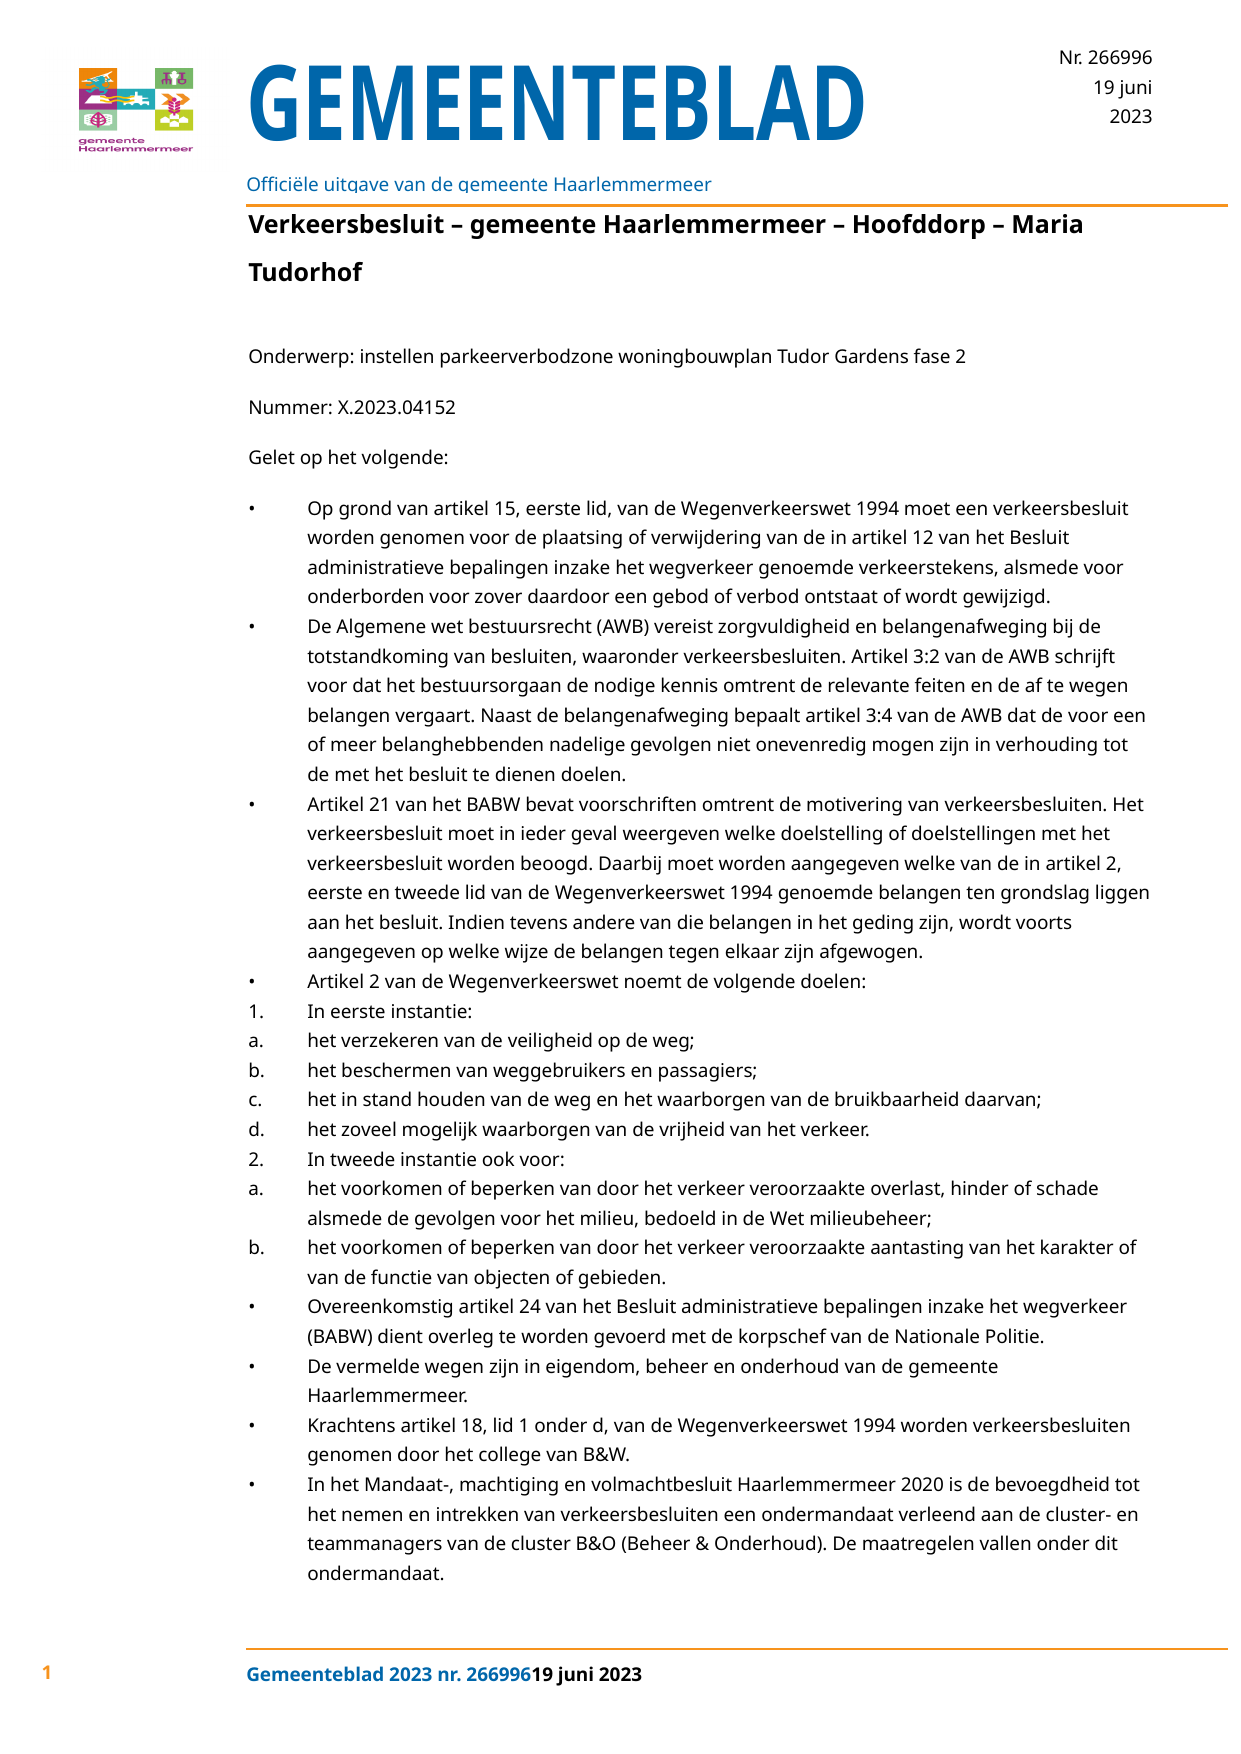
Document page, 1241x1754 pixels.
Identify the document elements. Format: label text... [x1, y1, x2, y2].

list In het Mandaat-, machtiging en volmachtbesluit Haarlemmermeer 2020 is de bevoegdheid tot het nemen en intrekken van verkeersbesluiten een ondermandaat verleend aan de cluster- en teammanagers van de cluster B&O (Beheer & Onderhoud). De maatregelen vallen onder dit ondermandaat. [248, 1471, 1152, 1586]
text Gelet op het volgende: [248, 444, 1152, 470]
text Verkeersbesluit – gemeente Haarlemmermeer – Hoofddorp – Maria Tudorhof [248, 207, 1152, 288]
list het verzekeren van de veiligheid op de weg; [248, 1027, 1152, 1053]
list het beschermen van weggebruikers en passagiers; [248, 1057, 1152, 1083]
list Krachtens artikel 18, lid 1 onder d, van de Wegenverkeerswet 1994 worden verkeersbesluiten genomen door het college van B&W. [248, 1412, 1152, 1467]
list het voorkomen of beperken van door het verkeer veroorzaakte aantasting van het karakter of van de functie van objecten of gebieden. [248, 1234, 1152, 1290]
text Nummer: X.2023.04152 [248, 394, 1152, 420]
list In eerste instantie: [248, 998, 1152, 1023]
list In tweede instantie ook voor: [248, 1146, 1152, 1171]
list De Algemene wet bestuursrecht (AWB) vereist zorgvuldigheid en belangenafweging bij de totstandkoming van besluiten, waaronder verkeersbesluiten. Artikel 3:2 van de AWB schrijft voor dat het bestuursorgaan de nodige kennis omtrent de relevante feiten en de af te wegen belangen vergaart. Naast de belangenafweging bepaalt artikel 3:4 van de AWB dat de voor een of meer belanghebbenden nadelige gevolgen niet onevenredig mogen zijn in verhouding tot de met het besluit te dienen doelen. [248, 613, 1152, 787]
picture [41, 47, 231, 172]
list het voorkomen of beperken van door het verkeer veroorzaakte overlast, hinder of schade alsmede de gevolgen voor het milieu, bedoeld in de Wet milieubeheer; [248, 1175, 1152, 1231]
list Overeenkomstig artikel 24 van het Besluit administratieve bepalingen inzake het wegverkeer (BABW) dient overleg te worden gevoerd met de korpschef van de Nationale Politie. [248, 1294, 1152, 1349]
list Artikel 21 van het BABW bevat voorschriften omtrent de motivering van verkeersbesluiten. Het verkeersbesluit moet in ieder geval weergeven welke doelstelling of doelstellingen met het verkeersbesluit worden beoogd. Daarbij moet worden aangegeven welke van de in artikel 2, eerste en tweede lid van de Wegenverkeerswet 1994 genoemde belangen ten grondslag liggen aan het besluit. Indien tevens andere van die belangen in het geding zijn, wordt voorts aangegeven op welke wijze de belangen tegen elkaar zijn afgewogen. [248, 791, 1152, 964]
list De vermelde wegen zijn in eigendom, beheer en onderhoud van de gemeente Haarlemmermeer. [248, 1353, 1152, 1408]
text Onderwerp: instellen parkeerverbodzone woningbouwplan Tudor Gardens fase 2 [248, 344, 1152, 369]
list Artikel 2 van de Wegenverkeerswet noemt de volgende doelen: [248, 968, 1152, 994]
list het in stand houden van de weg en het waarborgen van de bruikbaarheid daarvan; [248, 1087, 1152, 1112]
list Op grond van artikel 15, eerste lid, van de Wegenverkeerswet 1994 moet een verkeersbesluit worden genomen voor de plaatsing of verwijdering van de in artikel 12 van het Besluit administratieve bepalingen inzake het wegverkeer genoemde verkeerstekens, alsmede voor onderborden voor zover daardoor een gebod of verbod ontstaat of wordt gewijzigd. [248, 495, 1152, 609]
list het zoveel mogelijk waarborgen van de vrijheid van het verkeer. [248, 1116, 1152, 1142]
